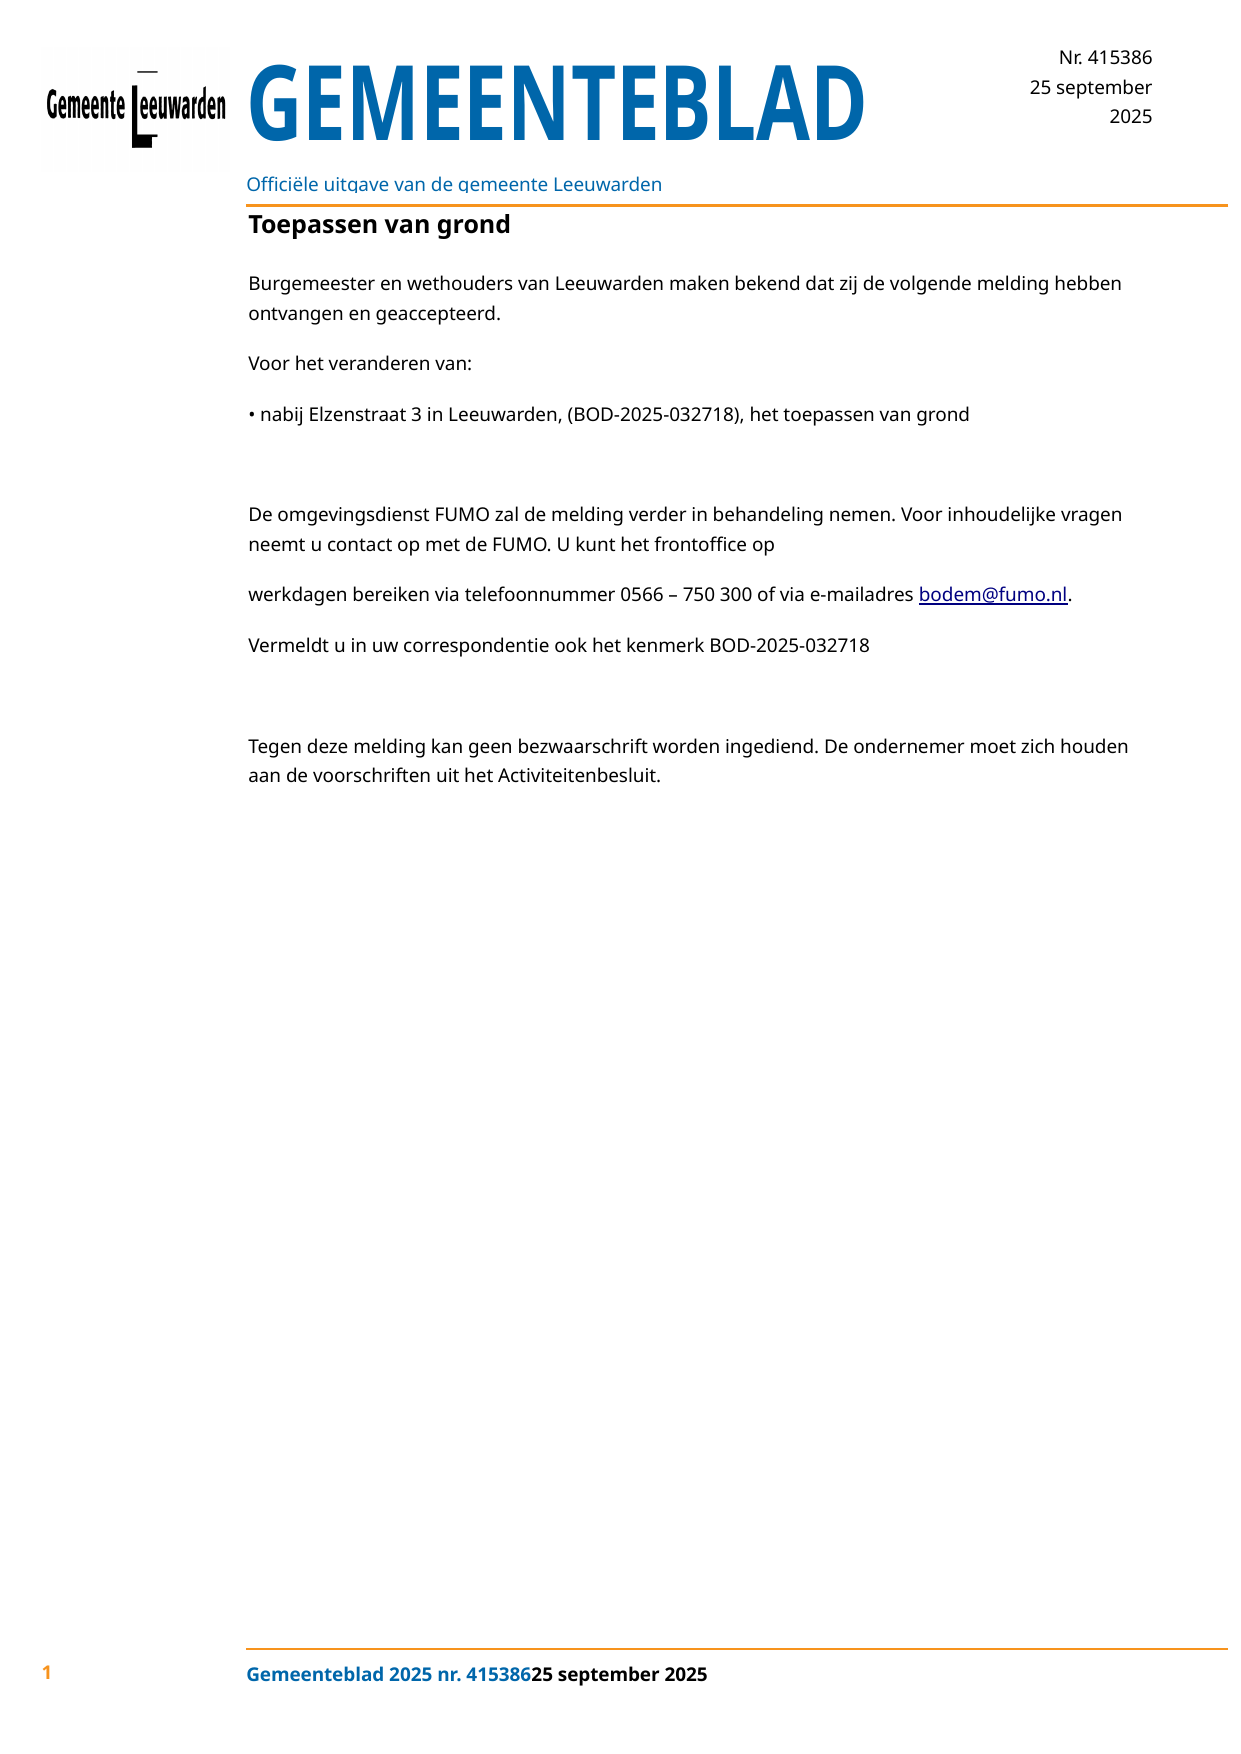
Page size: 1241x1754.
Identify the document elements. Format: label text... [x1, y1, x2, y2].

text Tegen deze melding kan geen bezwaarschrift worden ingediend. De ondernemer moet zich houden aan de voorschriften uit het Activiteitenbesluit. [248, 733, 1152, 788]
text Toepassen van grond [248, 207, 1152, 241]
text • nabij Elzenstraat 3 in Leeuwarden, (BOD-2025-032718), het toepassen van grond [248, 401, 1152, 426]
text De omgevingsdienst FUMO zal de melding verder in behandeling nemen. Voor inhoudelijke vragen neemt u contact op met de FUMO. U kunt het frontoffice op [248, 502, 1152, 557]
text Burgemeester en wethouders van Leeuwarden maken bekend dat zij de volgende melding hebben ontvangen en geaccepteerd. [248, 270, 1152, 326]
text Vermeldt u in uw correspondentie ook het kenmerk BOD-2025-032718 [248, 632, 1152, 658]
text werkdagen bereiken via telefoonnummer 0566 – 750 300 of via e-mailadres bodem@fumo.nl. [248, 582, 1152, 607]
picture [41, 47, 231, 172]
text Voor het veranderen van: [248, 350, 1152, 376]
